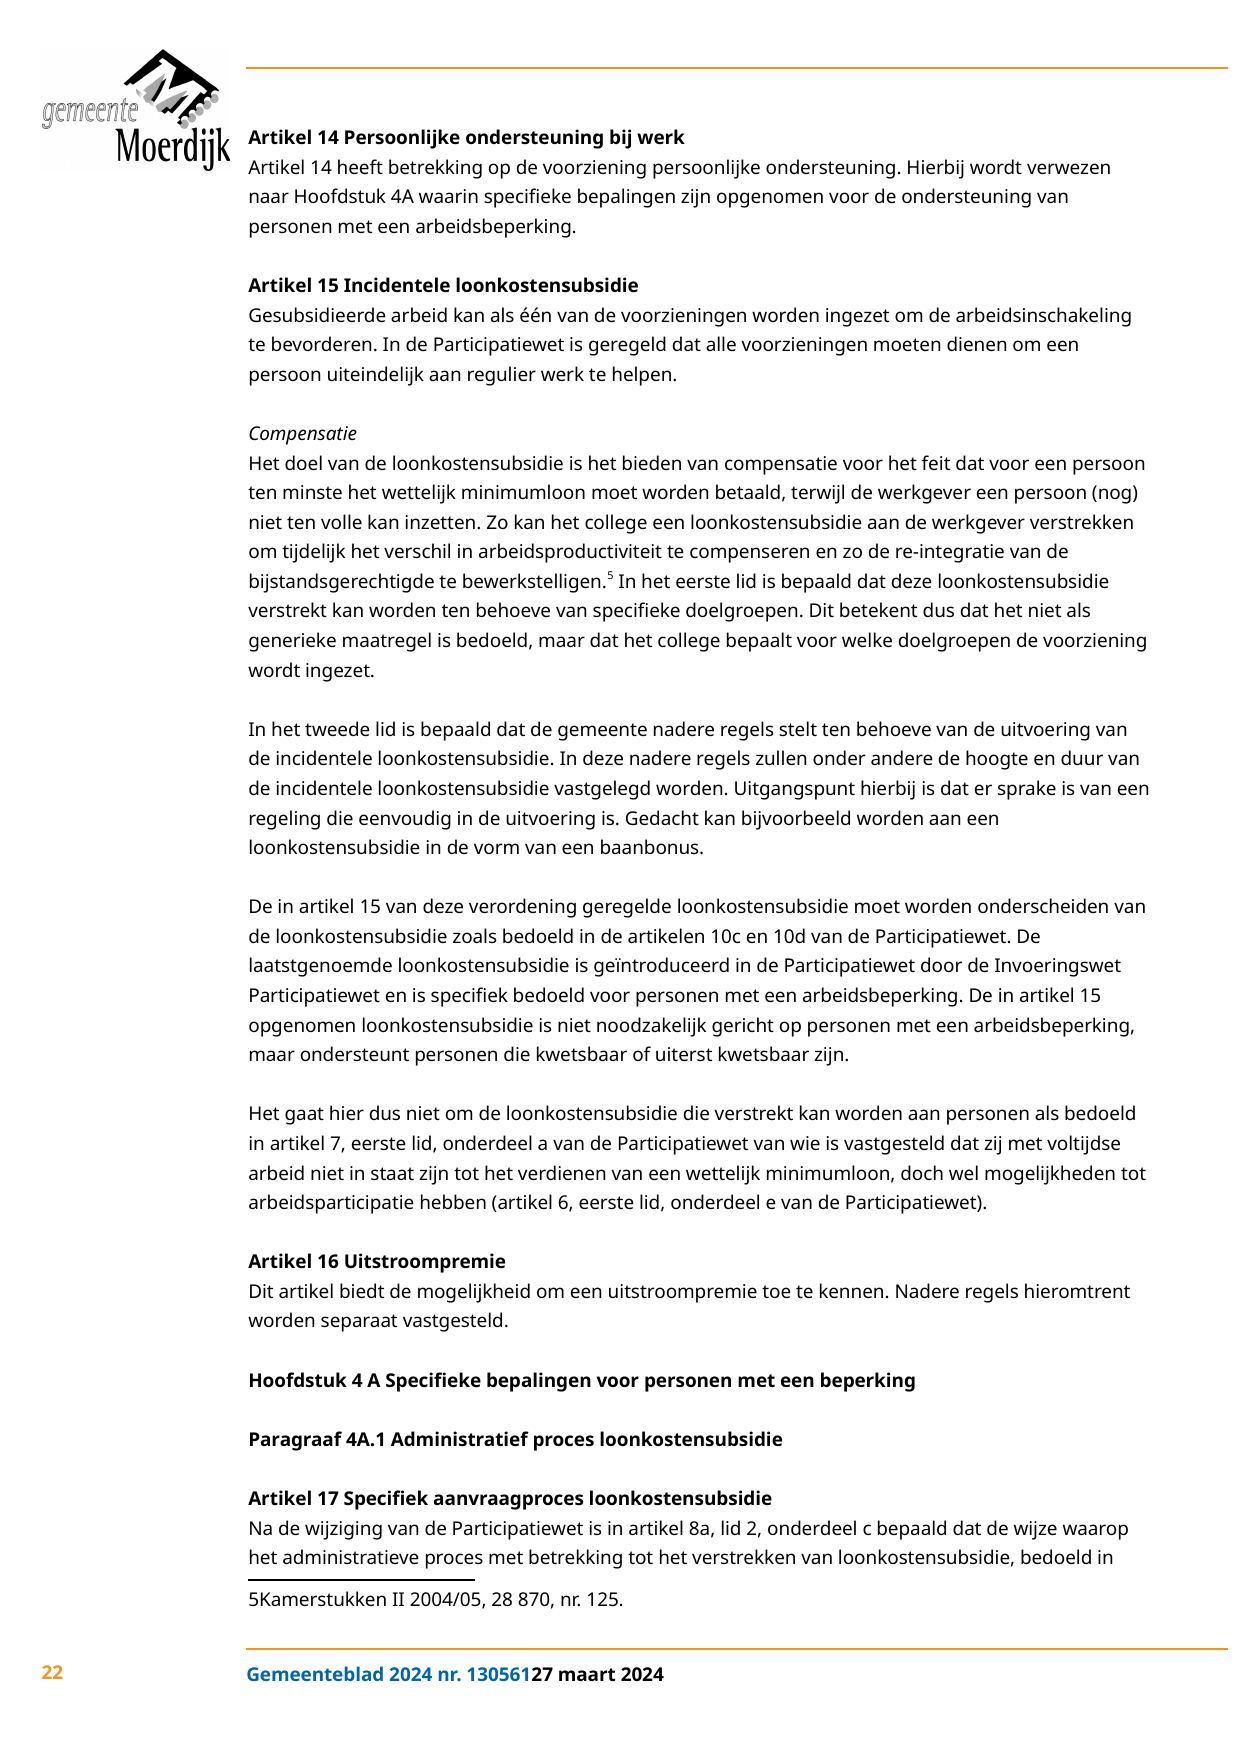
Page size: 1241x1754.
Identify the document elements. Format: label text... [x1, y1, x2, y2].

text Compensatie [248, 420, 1152, 446]
text Artikel 17 Specifiek aanvraagproces loonkostensubsidie [248, 1485, 1152, 1511]
text Hoofdstuk 4 A Specifieke bepalingen voor personen met een beperking [248, 1367, 1152, 1393]
text Artikel 14 Persoonlijke ondersteuning bij werk [248, 124, 1152, 150]
text Artikel 14 heeft betrekking op de voorziening persoonlijke ondersteuning. Hierbij wordt verwezen naar Hoofdstuk 4A waarin specifieke bepalingen zijn opgenomen voor de ondersteuning van personen met een arbeidsbeperking. [248, 154, 1152, 239]
text In het tweede lid is bepaald dat de gemeente nadere regels stelt ten behoeve van de uitvoering van de incidentele loonkostensubsidie. In deze nadere regels zullen onder andere de hoogte en duur van de incidentele loonkostensubsidie vastgelegd worden. Uitgangspunt hierbij is dat er sprake is van een regeling die eenvoudig in de uitvoering is. Gedacht kan bijvoorbeeld worden aan een loonkostensubsidie in de vorm van een baanbonus. [248, 716, 1152, 860]
text Het doel van de loonkostensubsidie is het bieden van compensatie voor het feit dat voor een persoon ten minste het wettelijk minimumloon moet worden betaald, terwijl de werkgever een persoon (nog) niet ten volle kan inzetten. Zo kan het college een loonkostensubsidie aan de werkgever verstrekken om tijdelijk het verschil in arbeidsproductiviteit te compenseren en zo de re-integratie van de bijstandsgerechtigde te bewerkstelligen. In het eerste lid is bepaald dat deze loonkostensubsidie verstrekt kan worden ten behoeve van specifieke doelgroepen. Dit betekent dus dat het niet als generieke maatregel is bedoeld, maar dat het college bepaalt voor welke doelgroepen de voorziening wordt ingezet. [248, 450, 1152, 683]
text Kamerstukken II 2004/05, 28 870, nr. 125. [248, 1586, 1152, 1612]
text Het gaat hier dus niet om de loonkostensubsidie die verstrekt kan worden aan personen als bedoeld in artikel 7, eerste lid, onderdeel a van de Participatiewet van wie is vastgesteld dat zij met voltijdse arbeid niet in staat zijn tot het verdienen van een wettelijk minimumloon, doch wel mogelijkheden tot arbeidsparticipatie hebben (artikel 6, eerste lid, onderdeel e van de Participatiewet). [248, 1101, 1152, 1215]
text Na de wijziging van de Participatiewet is in artikel 8a, lid 2, onderdeel c bepaald dat de wijze waarop het administratieve proces met betrekking tot het verstrekken van loonkostensubsidie, bedoeld in [248, 1515, 1152, 1570]
text Gesubsidieerde arbeid kan als één van de voorzieningen worden ingezet om de arbeidsinschakeling te bevorderen. In de Participatiewet is geregeld dat alle voorzieningen moeten dienen om een persoon uiteindelijk aan regulier werk te helpen. [248, 302, 1152, 387]
text Artikel 15 Incidentele loonkostensubsidie [248, 272, 1152, 298]
text De in artikel 15 van deze verordening geregelde loonkostensubsidie moet worden onderscheiden van de loonkostensubsidie zoals bedoeld in de artikelen 10c en 10d van de Participatiewet. De laatstgenoemde loonkostensubsidie is geïntroduceerd in de Participatiewet door de Invoeringswet Participatiewet en is specifiek bedoeld voor personen met een arbeidsbeperking. De in artikel 15 opgenomen loonkostensubsidie is niet noodzakelijk gericht op personen met een arbeidsbeperking, maar ondersteunt personen die kwetsbaar of uiterst kwetsbaar zijn. [248, 893, 1152, 1067]
picture [41, 47, 231, 172]
text Dit artikel biedt de mogelijkheid om een uitstroompremie toe te kennen. Nadere regels hieromtrent worden separaat vastgesteld. [248, 1278, 1152, 1333]
text Paragraaf 4A.1 Administratief proces loonkostensubsidie [248, 1426, 1152, 1452]
text Artikel 16 Uitstroompremie [248, 1248, 1152, 1274]
